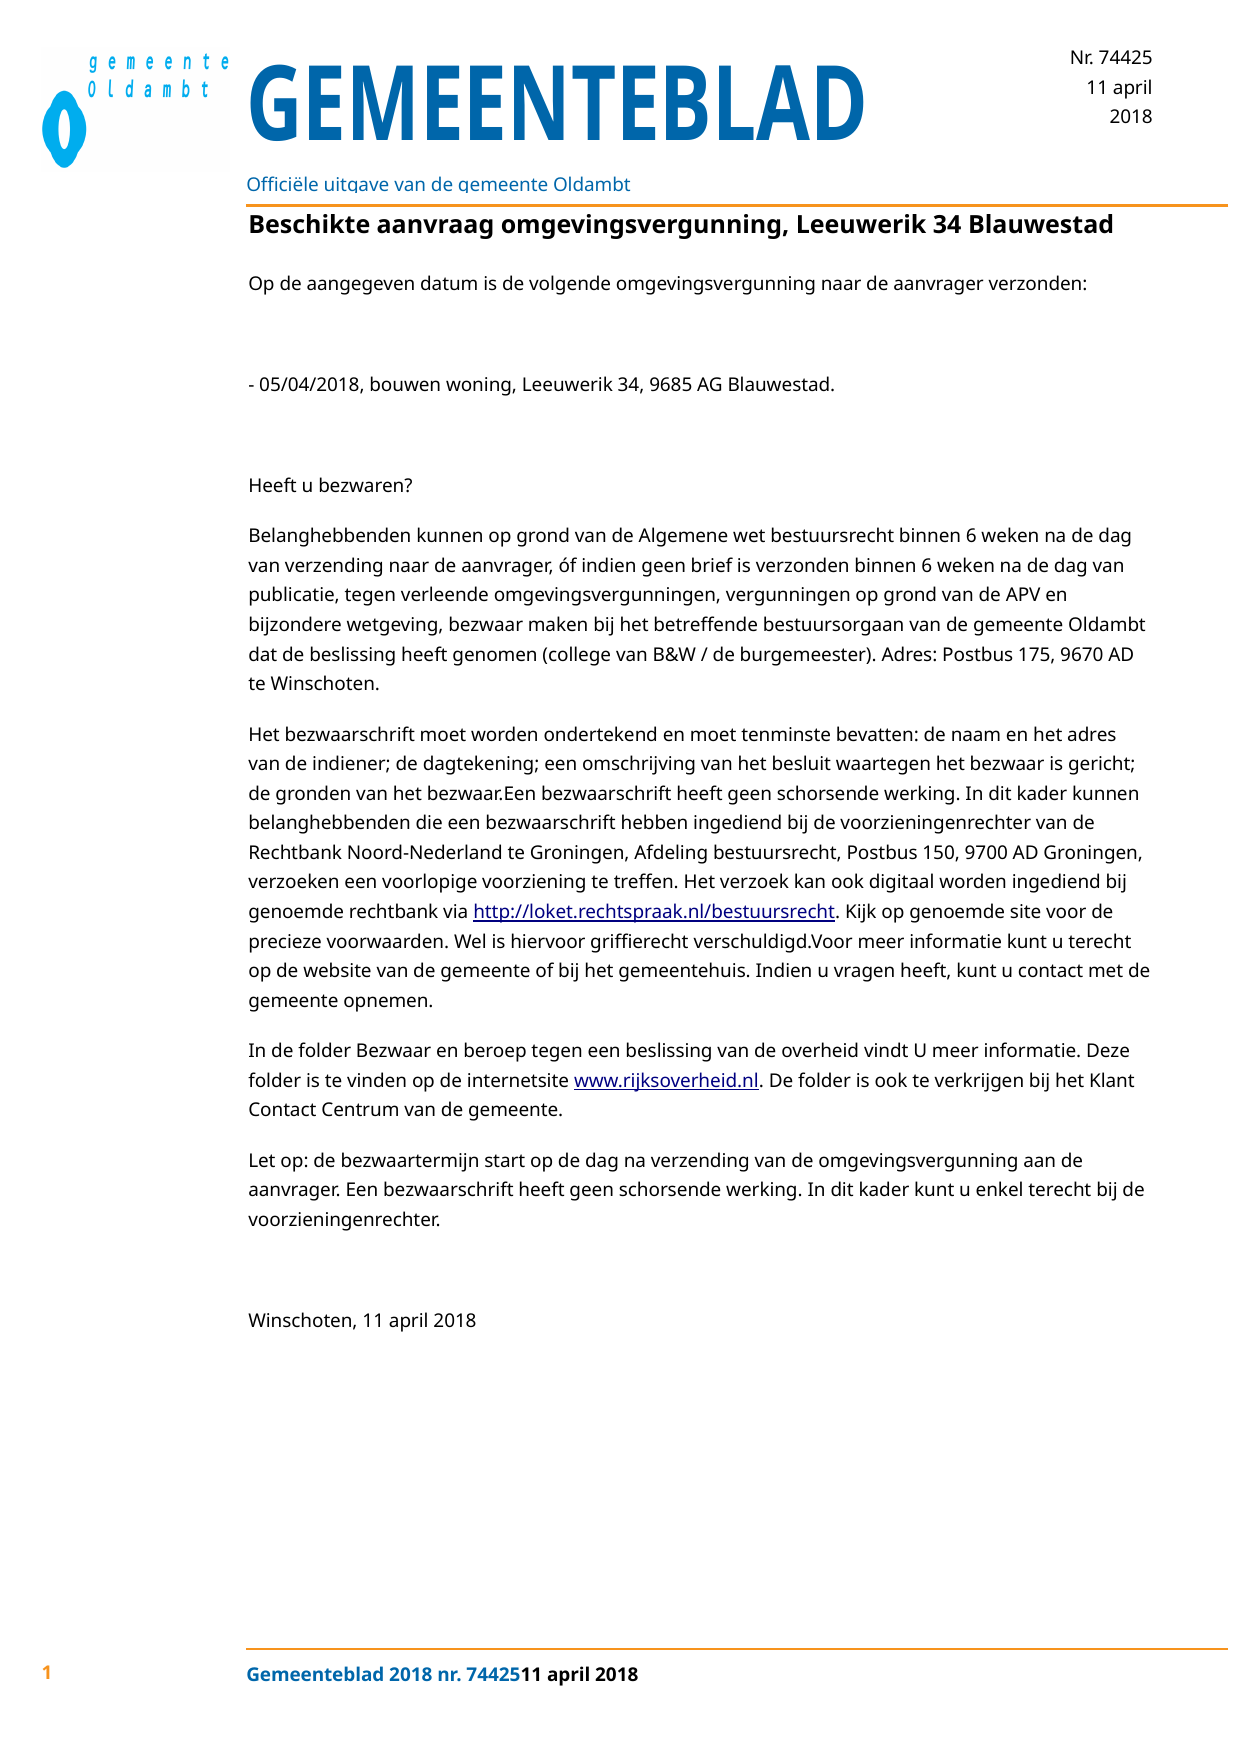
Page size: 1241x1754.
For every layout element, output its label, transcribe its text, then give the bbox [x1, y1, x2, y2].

text Let op: de bezwaartermijn start op de dag na verzending van de omgevingsvergunning aan de aanvrager. Een bezwaarschrift heeft geen schorsende werking. In dit kader kunt u enkel terecht bij de voorzieningenrechter. [248, 1147, 1152, 1232]
text Beschikte aanvraag omgevingsvergunning, Leeuwerik 34 Blauwestad [248, 207, 1152, 241]
text Winschoten, 11 april 2018 [248, 1307, 1152, 1333]
text - 05/04/2018, bouwen woning, Leeuwerik 34, 9685 AG Blauwestad. [248, 371, 1152, 397]
text Belanghebbenden kunnen op grond van de Algemene wet bestuursrecht binnen 6 weken na de dag van verzending naar de aanvrager, óf indien geen brief is verzonden binnen 6 weken na de dag van publicatie, tegen verleende omgevingsvergunningen, vergunningen op grond van de APV en bijzondere wetgeving, bezwaar maken bij het betreffende bestuursorgaan van de gemeente Oldambt dat de beslissing heeft genomen (college van B&W / de burgemeester). Adres: Postbus 175, 9670 AD te Winschoten. [248, 522, 1152, 696]
picture [41, 47, 231, 172]
text Heeft u bezwaren? [248, 472, 1152, 498]
text Het bezwaarschrift moet worden ondertekend en moet tenminste bevatten: de naam en het adres van de indiener; de dagtekening; een omschrijving van het besluit waartegen het bezwaar is gericht; de gronden van het bezwaar.Een bezwaarschrift heeft geen schorsende werking. In dit kader kunnen belanghebbenden die een bezwaarschrift hebben ingediend bij de voorzieningenrechter van de Rechtbank Noord-Nederland te Groningen, Afdeling bestuursrecht, Postbus 150, 9700 AD Groningen, verzoeken een voorlopige voorziening te treffen. Het verzoek kan ook digitaal worden ingediend bij genoemde rechtbank via http://loket.rechtspraak.nl/bestuursrecht. Kijk op genoemde site voor de precieze voorwaarden. Wel is hiervoor griffierecht verschuldigd.Voor meer informatie kunt u terecht op de website van de gemeente of bij het gemeentehuis. Indien u vragen heeft, kunt u contact met de gemeente opnemen. [248, 721, 1152, 1013]
text Op de aangegeven datum is de volgende omgevingsvergunning naar de aanvrager verzonden: [248, 270, 1152, 296]
text In de folder Bezwaar en beroep tegen een beslissing van de overheid vindt U meer informatie. Deze folder is te vinden op de internetsite www.rijksoverheid.nl. De folder is ook te verkrijgen bij het Klant Contact Centrum van de gemeente. [248, 1037, 1152, 1122]
